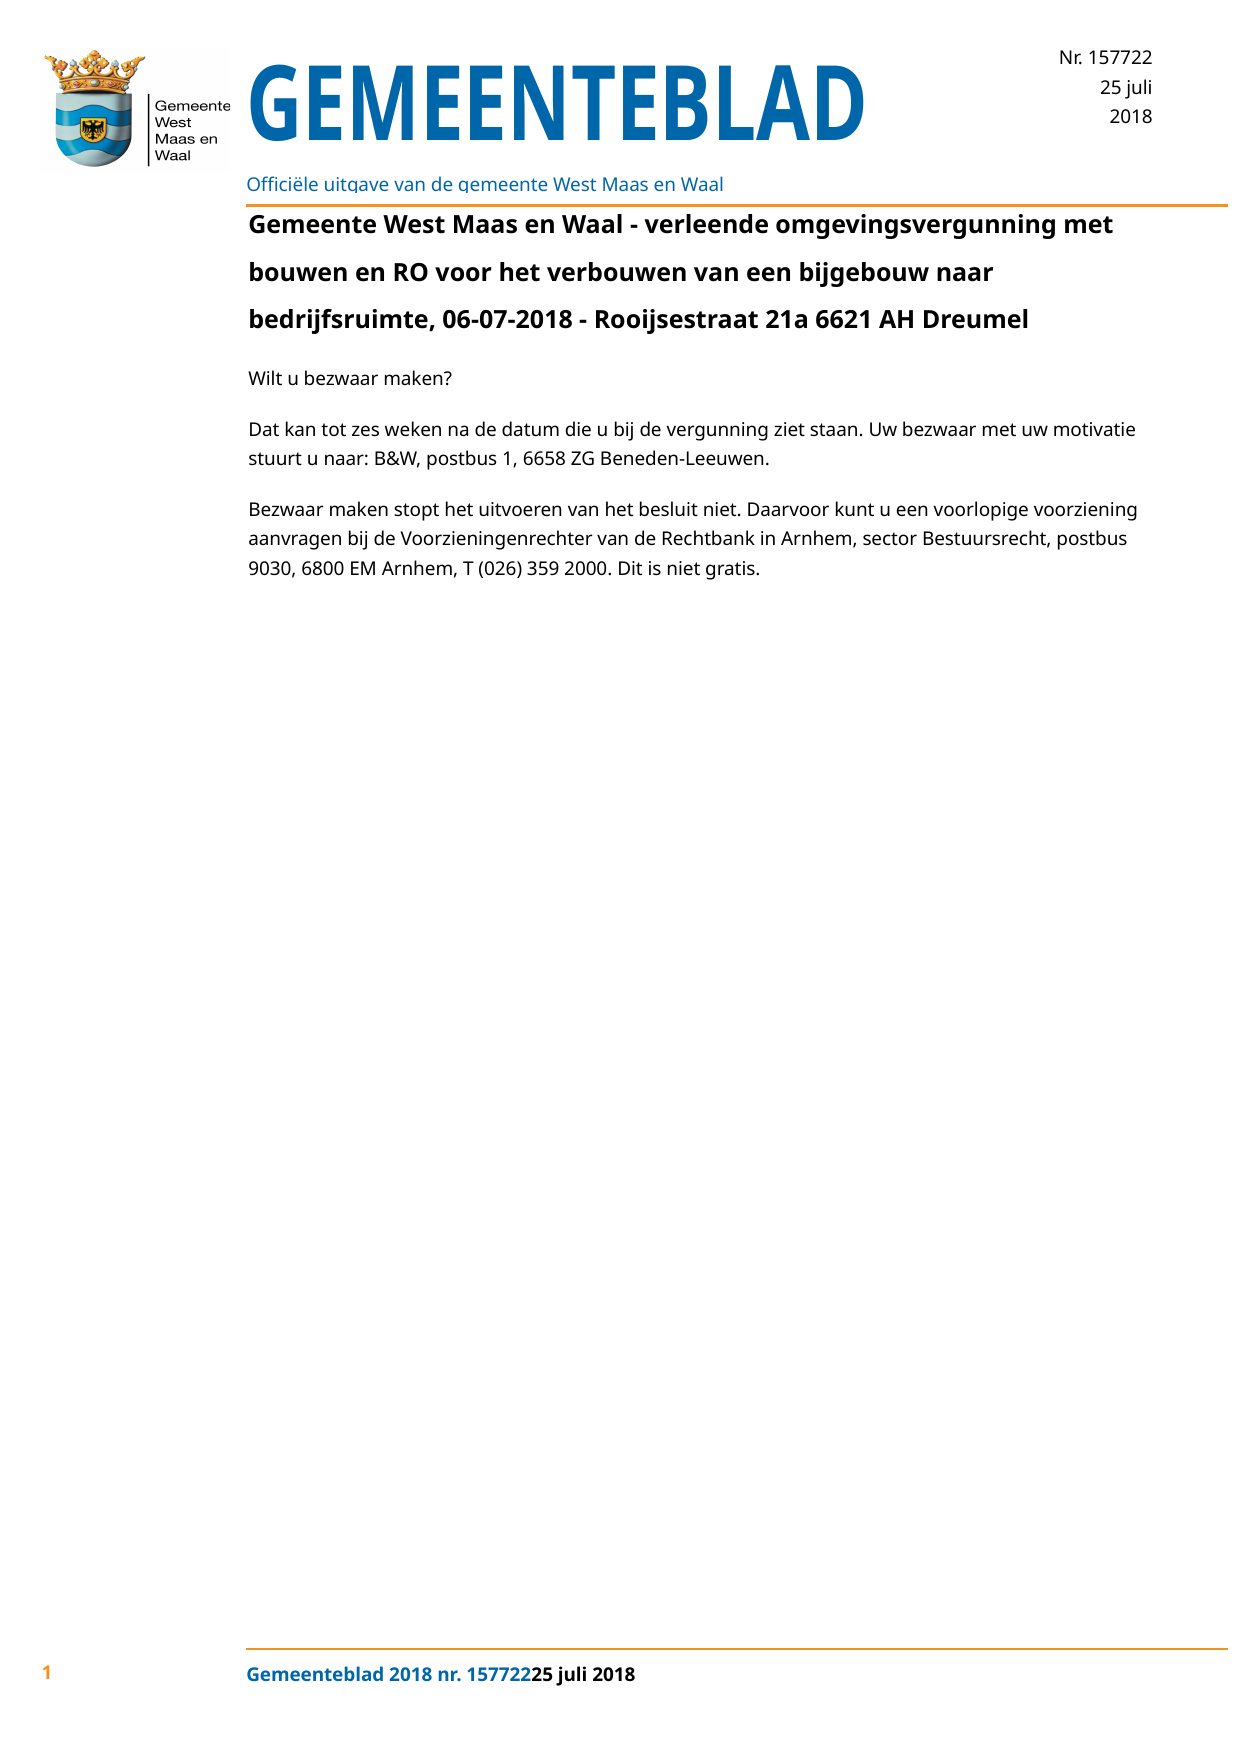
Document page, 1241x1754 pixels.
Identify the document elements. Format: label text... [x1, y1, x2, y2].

text Bezwaar maken stopt het uitvoeren van het besluit niet. Daarvoor kunt u een voorlopige voorziening aanvragen bij de Voorzieningenrechter van de Rechtbank in Arnhem, sector Bestuursrecht, postbus 9030, 6800 EM Arnhem, T (026) 359 2000. Dit is niet gratis. [248, 496, 1152, 581]
text Wilt u bezwaar maken? [248, 366, 1152, 391]
picture [41, 47, 231, 172]
text Dat kan tot zes weken na de datum die u bij de vergunning ziet staan. Uw bezwaar met uw motivatie stuurt u naar: B&W, postbus 1, 6658 ZG Beneden-Leeuwen. [248, 416, 1152, 471]
text Gemeente West Maas en Waal - verleende omgevingsvergunning met bouwen en RO voor het verbouwen van een bijgebouw naar bedrijfsruimte, 06-07-2018 - Rooijsestraat 21a 6621 AH Dreumel [248, 207, 1152, 336]
